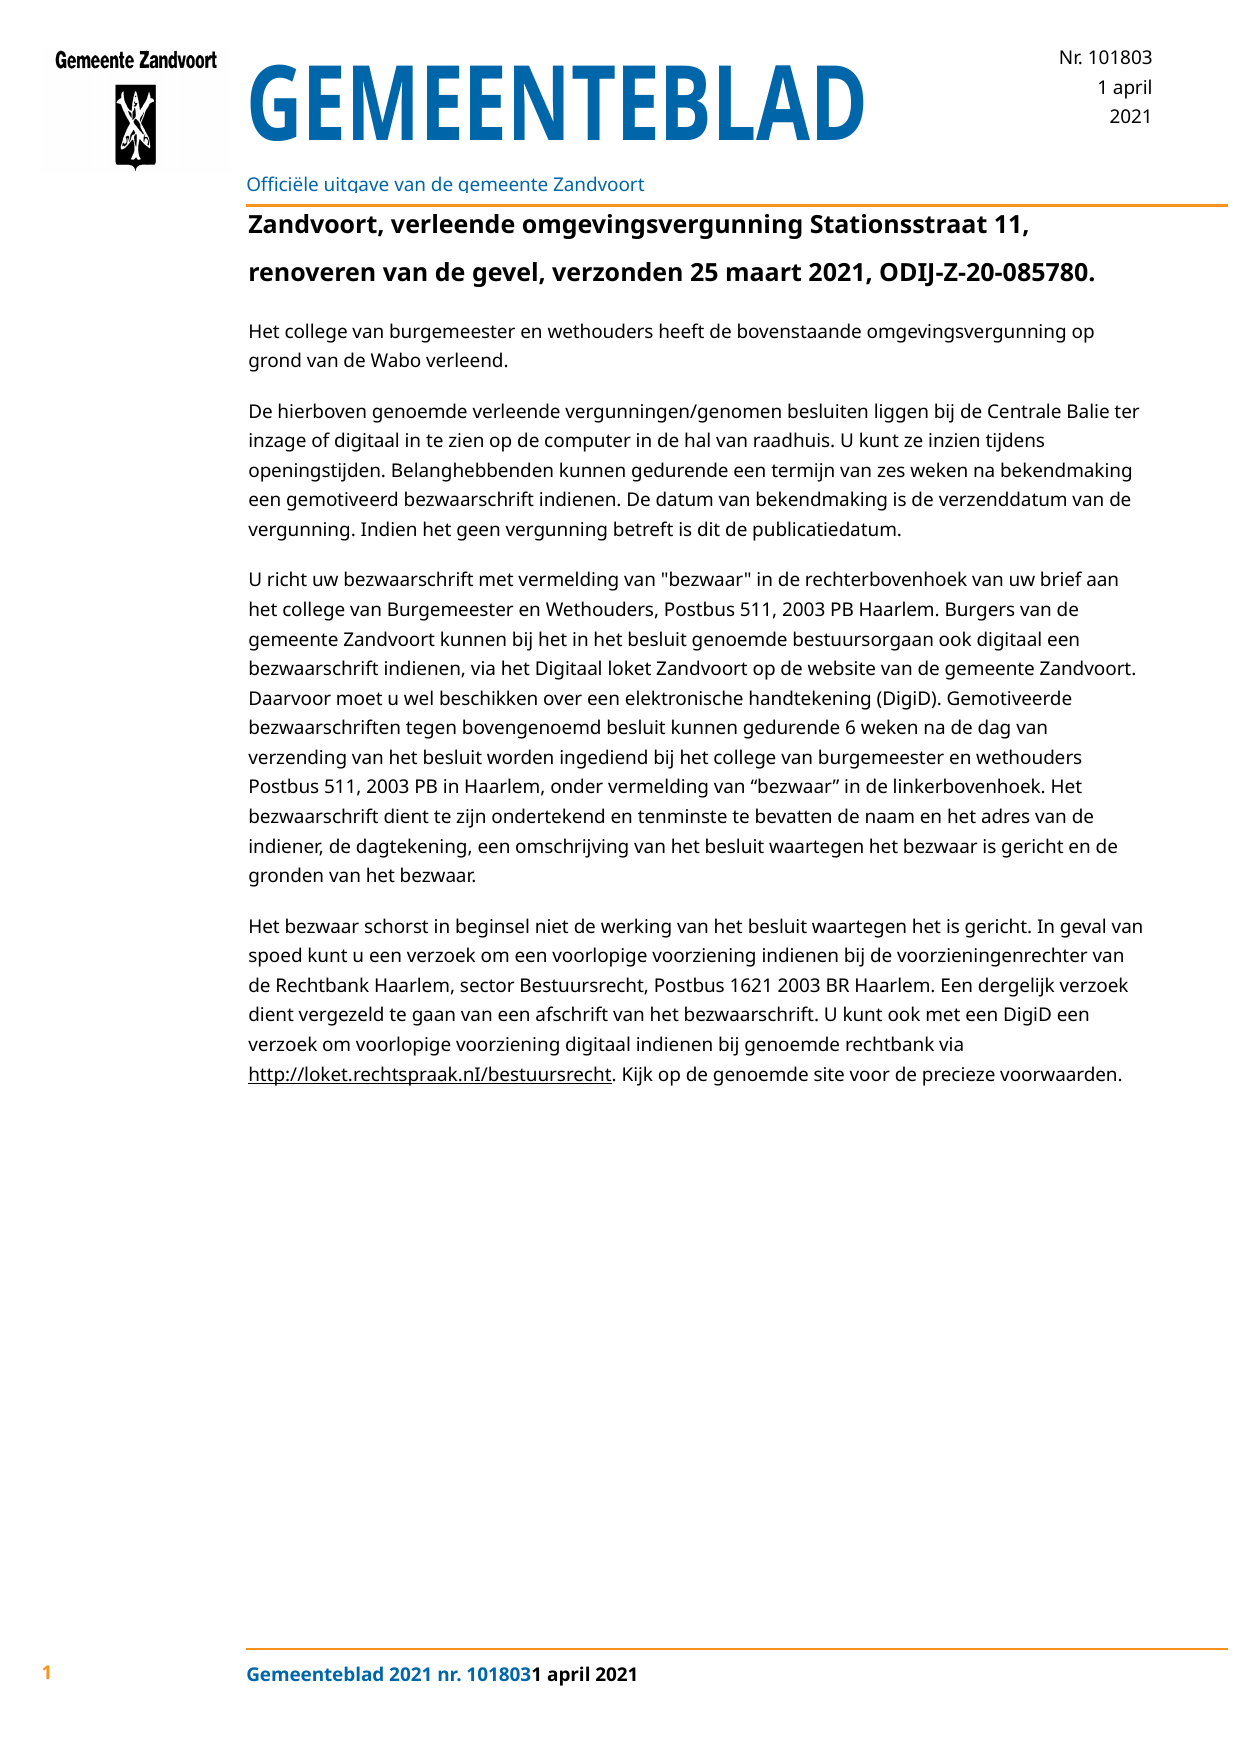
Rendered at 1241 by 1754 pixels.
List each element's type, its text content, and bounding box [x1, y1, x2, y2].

picture [41, 47, 231, 172]
text Het bezwaar schorst in beginsel niet de werking van het besluit waartegen het is gericht. In geval van spoed kunt u een verzoek om een voorlopige voorziening indienen bij de voorzieningenrechter van de Rechtbank Haarlem, sector Bestuursrecht, Postbus 1621 2003 BR Haarlem. Een dergelijk verzoek dient vergezeld te gaan van een afschrift van het bezwaarschrift. U kunt ook met een DigiD een verzoek om voorlopige voorziening digitaal indienen bij genoemde rechtbank via http://loket.rechtspraak.nI/bestuursrecht. Kijk op de genoemde site voor de precieze voorwaarden. [248, 913, 1152, 1087]
text Het college van burgemeester en wethouders heeft de bovenstaande omgevingsvergunning op grond van de Wabo verleend. [248, 318, 1152, 373]
text U richt uw bezwaarschrift met vermelding van "bezwaar" in de rechterbovenhoek van uw brief aan het college van Burgemeester en Wethouders, Postbus 511, 2003 PB Haarlem. Burgers van de gemeente Zandvoort kunnen bij het in het besluit genoemde bestuursorgaan ook digitaal een bezwaarschrift indienen, via het Digitaal loket Zandvoort op de website van de gemeente Zandvoort. Daarvoor moet u wel beschikken over een elektronische handtekening (DigiD). Gemotiveerde bezwaarschriften tegen bovengenoemd besluit kunnen gedurende 6 weken na de dag van verzending van het besluit worden ingediend bij het college van burgemeester en wethouders Postbus 511, 2003 PB in Haarlem, onder vermelding van “bezwaar” in de linkerbovenhoek. Het bezwaarschrift dient te zijn ondertekend en tenminste te bevatten de naam en het adres van de indiener, de dagtekening, een omschrijving van het besluit waartegen het bezwaar is gericht en de gronden van het bezwaar. [248, 567, 1152, 888]
text Zandvoort, verleende omgevingsvergunning Stationsstraat 11, renoveren van de gevel, verzonden 25 maart 2021, ODIJ-Z-20-085780. [248, 207, 1152, 288]
text De hierboven genoemde verleende vergunningen/genomen besluiten liggen bij de Centrale Balie ter inzage of digitaal in te zien op de computer in de hal van raadhuis. U kunt ze inzien tijdens openingstijden. Belanghebbenden kunnen gedurende een termijn van zes weken na bekendmaking een gemotiveerd bezwaarschrift indienen. De datum van bekendmaking is de verzenddatum van de vergunning. Indien het geen vergunning betreft is dit de publicatiedatum. [248, 398, 1152, 542]
